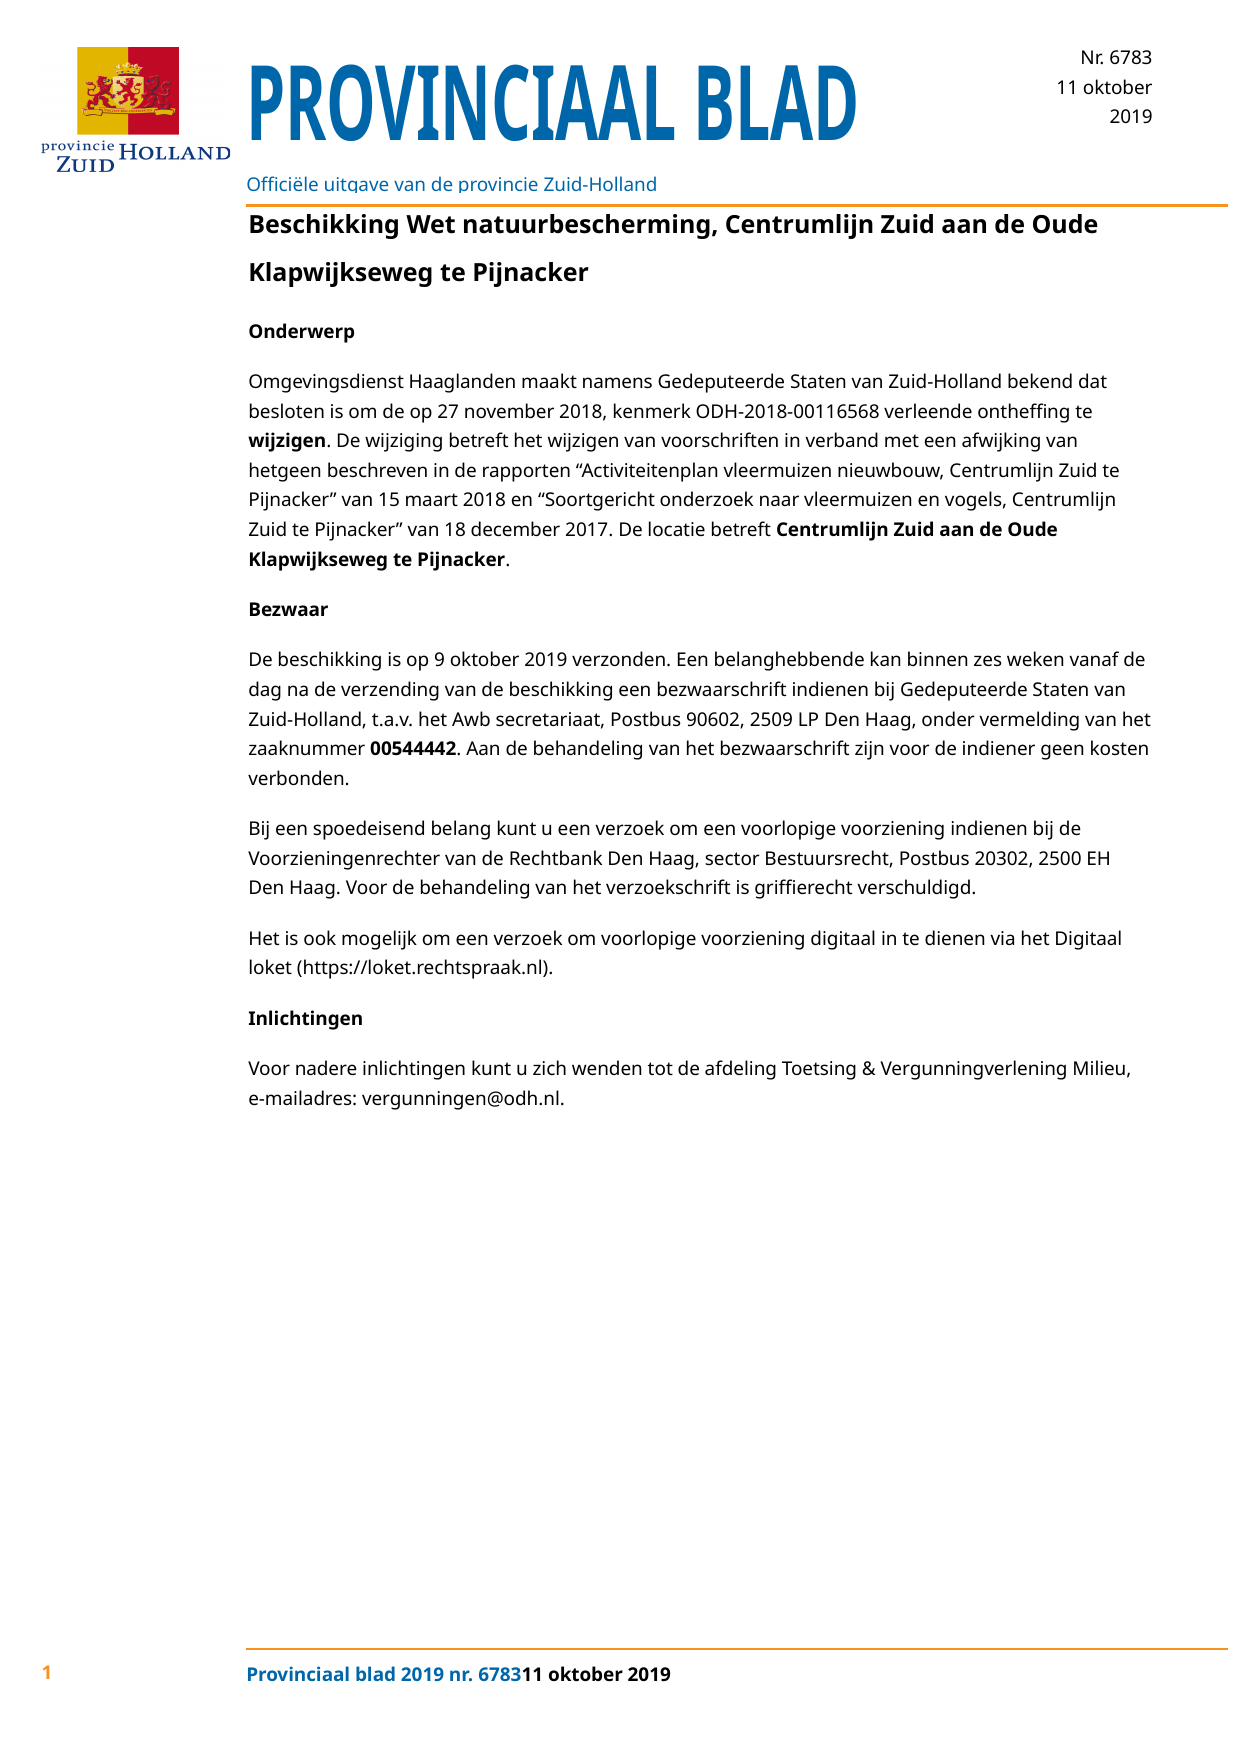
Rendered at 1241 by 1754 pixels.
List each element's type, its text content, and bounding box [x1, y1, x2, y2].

picture [41, 47, 231, 172]
text Omgevingsdienst Haaglanden maakt namens Gedeputeerde Staten van Zuid-Holland bekend dat besloten is om de op 27 november 2018, kenmerk ODH-2018-00116568 verleende ontheffing te wijzigen. De wijziging betreft het wijzigen van voorschriften in verband met een afwijking van hetgeen beschreven in de rapporten “Activiteitenplan vleermuizen nieuwbouw, Centrumlijn Zuid te Pijnacker” van 15 maart 2018 en “Soortgericht onderzoek naar vleermuizen en vogels, Centrumlijn Zuid te Pijnacker” van 18 december 2017. De locatie betreft Centrumlijn Zuid aan de Oude Klapwijkseweg te Pijnacker. [248, 368, 1152, 572]
text Bezwaar [248, 596, 1152, 622]
text De beschikking is op 9 oktober 2019 verzonden. Een belanghebbende kan binnen zes weken vanaf de dag na de verzending van de beschikking een bezwaarschrift indienen bij Gedeputeerde Staten van Zuid-Holland, t.a.v. het Awb secretariaat, Postbus 90602, 2509 LP Den Haag, onder vermelding van het zaaknummer 00544442. Aan de behandeling van het bezwaarschrift zijn voor de indiener geen kosten verbonden. [248, 647, 1152, 791]
text Beschikking Wet natuurbescherming, Centrumlijn Zuid aan de Oude Klapwijkseweg te Pijnacker [248, 207, 1152, 288]
text Inlichtingen [248, 1005, 1152, 1031]
text Onderwerp [248, 318, 1152, 344]
text Bij een spoedeisend belang kunt u een verzoek om een voorlopige voorziening indienen bij de Voorzieningenrechter van de Rechtbank Den Haag, sector Bestuursrecht, Postbus 20302, 2500 EH Den Haag. Voor de behandeling van het verzoekschrift is griffierecht verschuldigd. [248, 815, 1152, 900]
text Het is ook mogelijk om een verzoek om voorlopige voorziening digitaal in te dienen via het Digitaal loket (https://loket.rechtspraak.nl). [248, 925, 1152, 980]
text Voor nadere inlichtingen kunt u zich wenden tot de afdeling Toetsing & Vergunningverlening Milieu, e-mailadres: vergunningen@odh.nl. [248, 1055, 1152, 1111]
